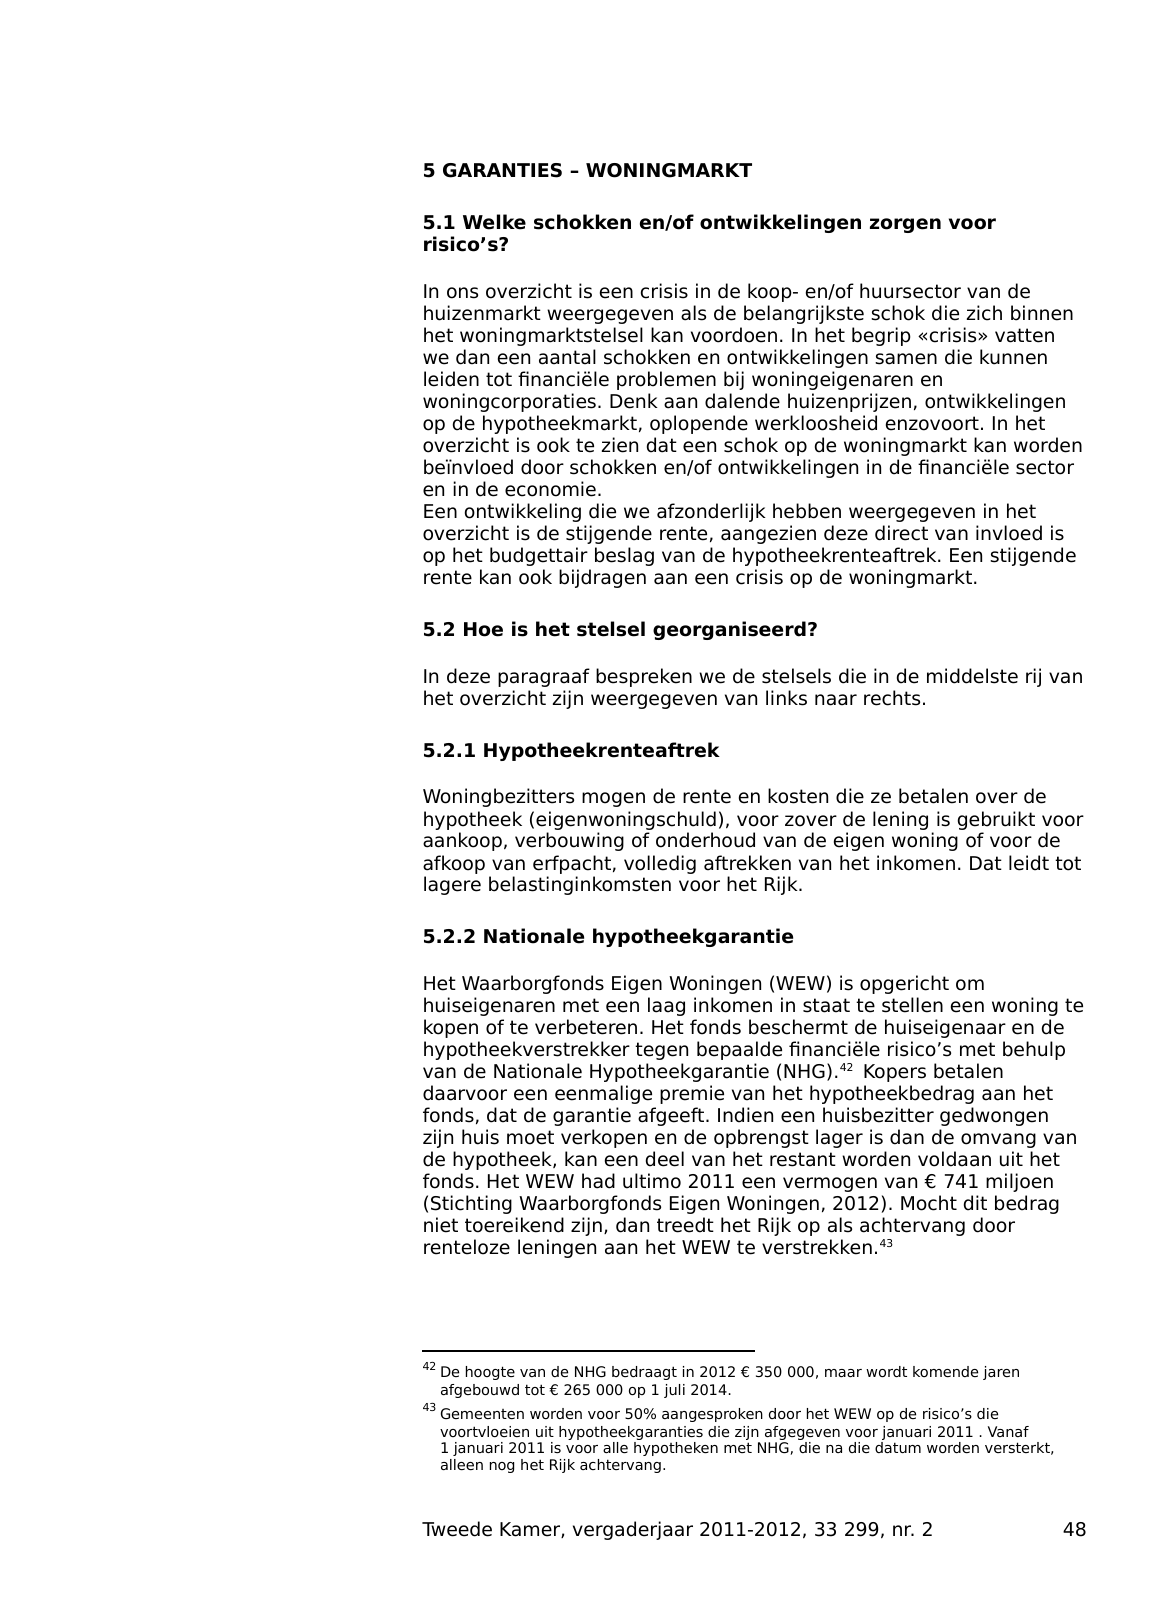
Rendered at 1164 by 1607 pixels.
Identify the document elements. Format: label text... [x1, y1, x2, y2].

text Het Waarborgfonds Eigen Woningen (WEW) is opgericht om huiseigenaren met een laag inkomen in staat te stellen een woning te kopen of te verbeteren. Het fonds beschermt de huiseigenaar en de hypotheekverstrekker tegen bepaalde financiële risico’s met behulp van de Nationale Hypotheekgarantie (NHG). Kopers betalen daarvoor een eenmalige premie van het hypotheekbedrag aan het fonds, dat de garantie afgeeft. Indien een huisbezitter gedwongen zijn huis moet verkopen en de opbrengst lager is dan de omvang van de hypotheek, kan een deel van het restant worden voldaan uit het fonds. Het WEW had ultimo 2011 een vermogen van € 741 miljoen (Stichting Waarborgfonds Eigen Woningen, 2012). Mocht dit bedrag niet toereikend zijn, dan treedt het Rijk op als achtervang door renteloze leningen aan het WEW te verstrekken. [422, 973, 1087, 1259]
text Woningbezitters mogen de rente en kosten die ze betalen over de hypotheek (eigenwoningschuld), voor zover de lening is gebruikt voor aankoop, verbouwing of onderhoud van de eigen woning of voor de afkoop van erfpacht, volledig aftrekken van het inkomen. Dat leidt tot lagere belastinginkomsten voor het Rijk. [422, 786, 1087, 896]
text In deze paragraaf bespreken we de stelsels die in de middelste rij van het overzicht zijn weergegeven van links naar rechts. [422, 666, 1087, 709]
text Gemeenten worden voor 50% aangesproken door het WEW op de risico’s die voortvloeien uit hypotheekgaranties die zijn afgegeven voor januari 2011 . Vanaf 1 januari 2011 is voor alle hypotheken met NHG, die na die datum worden versterkt, alleen nog het Rijk achtervang. [422, 1402, 1087, 1474]
subtitle 5.1 Welke schokken en/of ontwikkelingen zorgen voor risico’s? [422, 212, 1087, 256]
subtitle 5.2.2 Nationale hypotheekgarantie [422, 926, 1087, 948]
subtitle 5 GARANTIES – WONINGMARKT [422, 160, 1087, 182]
subtitle 5.2.1 Hypotheekrenteaftrek [422, 739, 1087, 761]
text De hoogte van de NHG bedraagt in 2012 € 350 000, maar wordt komende jaren afgebouwd tot € 265 000 op 1 juli 2014. [422, 1360, 1087, 1399]
text In ons overzicht is een crisis in de koop- en/of huursector van de huizenmarkt weergegeven als de belangrijkste schok die zich binnen het woningmarktstelsel kan voordoen. In het begrip «crisis» vatten we dan een aantal schokken en ontwikkelingen samen die kunnen leiden tot financiële problemen bij woningeigenaren en woningcorporaties. Denk aan dalende huizenprijzen, ontwikkelingen op de hypotheekmarkt, oplopende werkloosheid enzovoort. In het overzicht is ook te zien dat een schok op de woningmarkt kan worden beïnvloed door schokken en/of ontwikkelingen in de financiële sector en in de economie. [422, 281, 1087, 501]
subtitle 5.2 Hoe is het stelsel georganiseerd? [422, 618, 1087, 641]
text Een ontwikkeling die we afzonderlijk hebben weergegeven in het overzicht is de stijgende rente, aangezien deze direct van invloed is op het budgettair beslag van de hypotheekrenteaftrek. Een stijgende rente kan ook bijdragen aan een crisis op de woningmarkt. [422, 501, 1087, 588]
